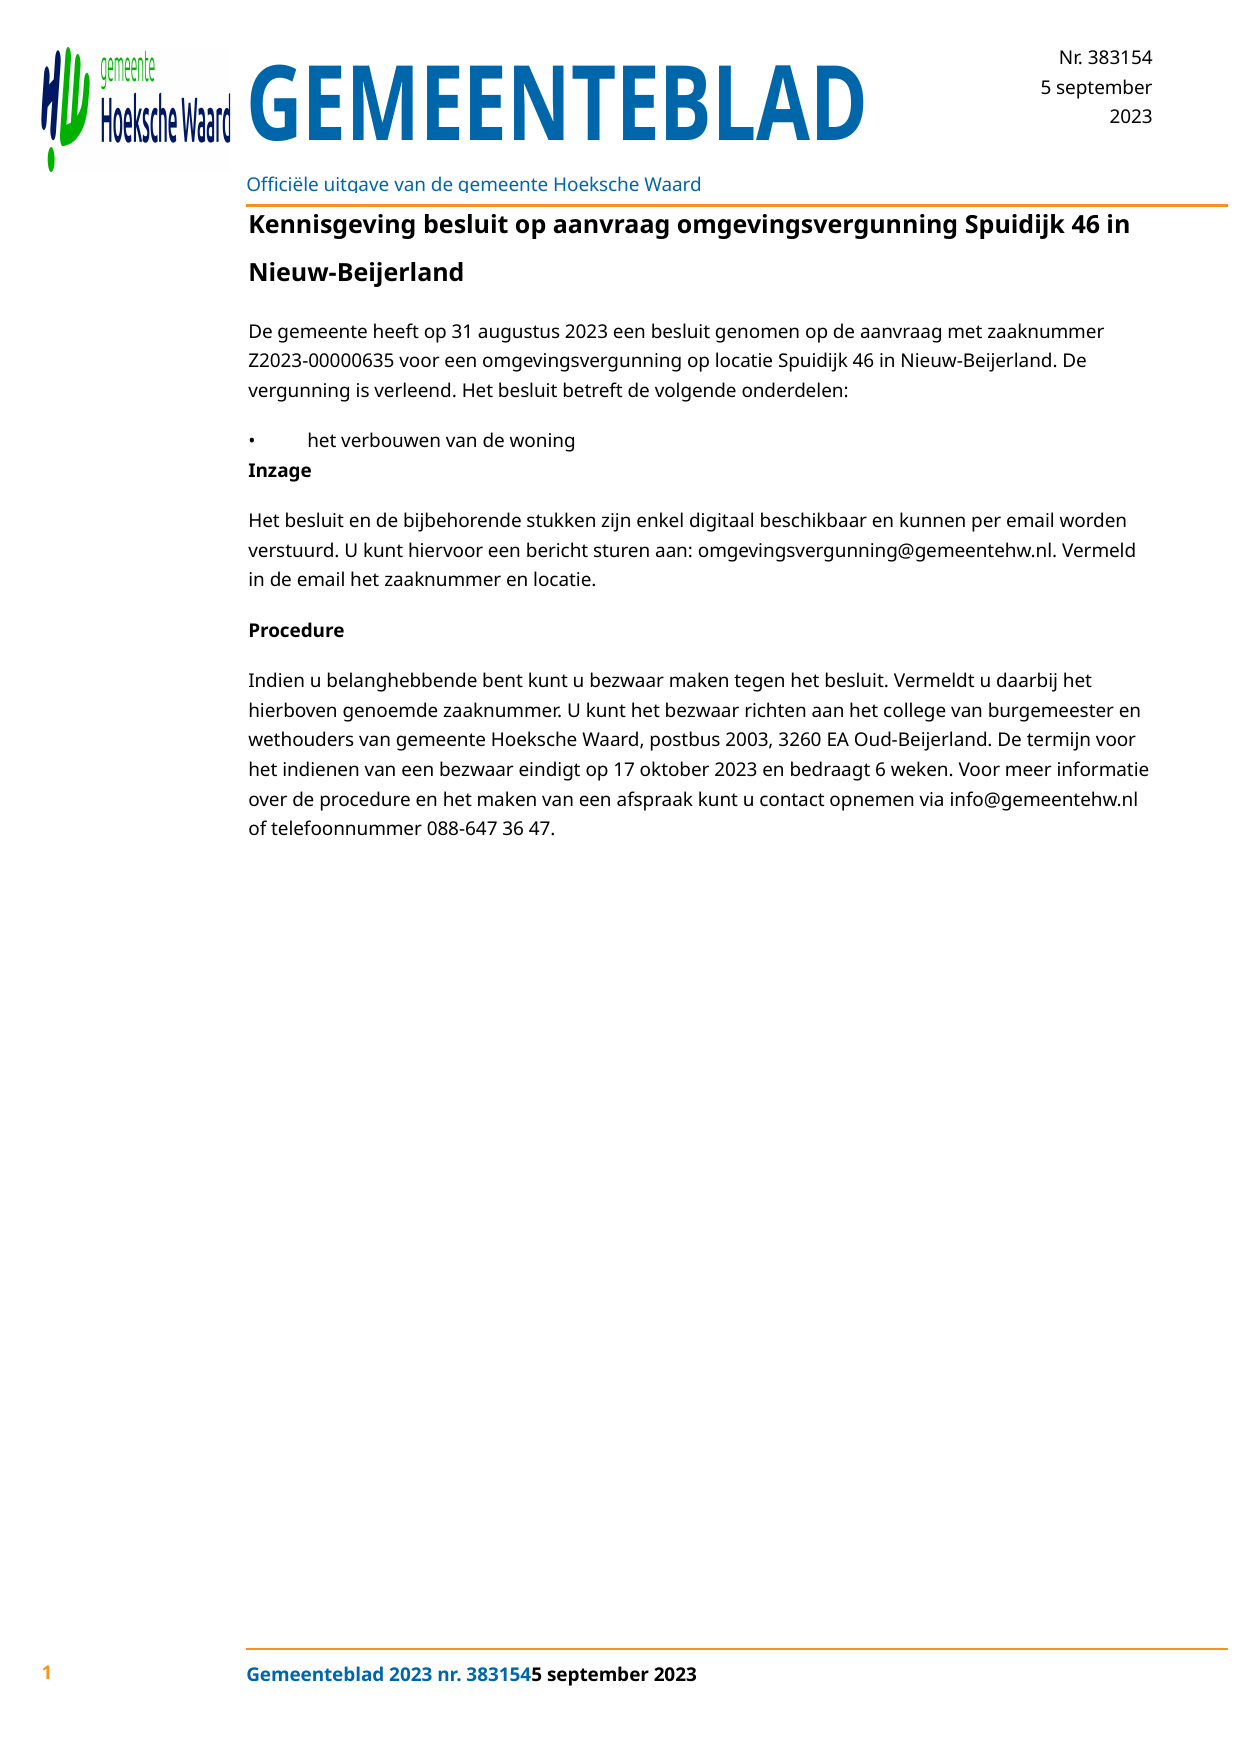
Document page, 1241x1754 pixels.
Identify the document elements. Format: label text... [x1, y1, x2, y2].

text Procedure [248, 617, 1152, 643]
text Het besluit en de bijbehorende stukken zijn enkel digitaal beschikbaar en kunnen per email worden verstuurd. U kunt hiervoor een bericht sturen aan: omgevingsvergunning@gemeentehw.nl. Vermeld in de email het zaaknummer en locatie. [248, 507, 1152, 592]
list het verbouwen van de woning [248, 427, 1152, 453]
text Kennisgeving besluit op aanvraag omgevingsvergunning Spuidijk 46 in Nieuw-Beijerland [248, 207, 1152, 288]
picture [41, 47, 231, 172]
text De gemeente heeft op 31 augustus 2023 een besluit genomen op de aanvraag met zaaknummer Z2023-00000635 voor een omgevingsvergunning op locatie Spuidijk 46 in Nieuw-Beijerland. De vergunning is verleend. Het besluit betreft de volgende onderdelen: [248, 318, 1152, 403]
text Inzage [248, 457, 1152, 483]
text Indien u belanghebbende bent kunt u bezwaar maken tegen het besluit. Vermeldt u daarbij het hierboven genoemde zaaknummer. U kunt het bezwaar richten aan het college van burgemeester en wethouders van gemeente Hoeksche Waard, postbus 2003, 3260 EA Oud-Beijerland. De termijn voor het indienen van een bezwaar eindigt op 17 oktober 2023 en bedraagt 6 weken. Voor meer informatie over de procedure en het maken van een afspraak kunt u contact opnemen via info@gemeentehw.nl of telefoonnummer 088-647 36 47. [248, 667, 1152, 841]
